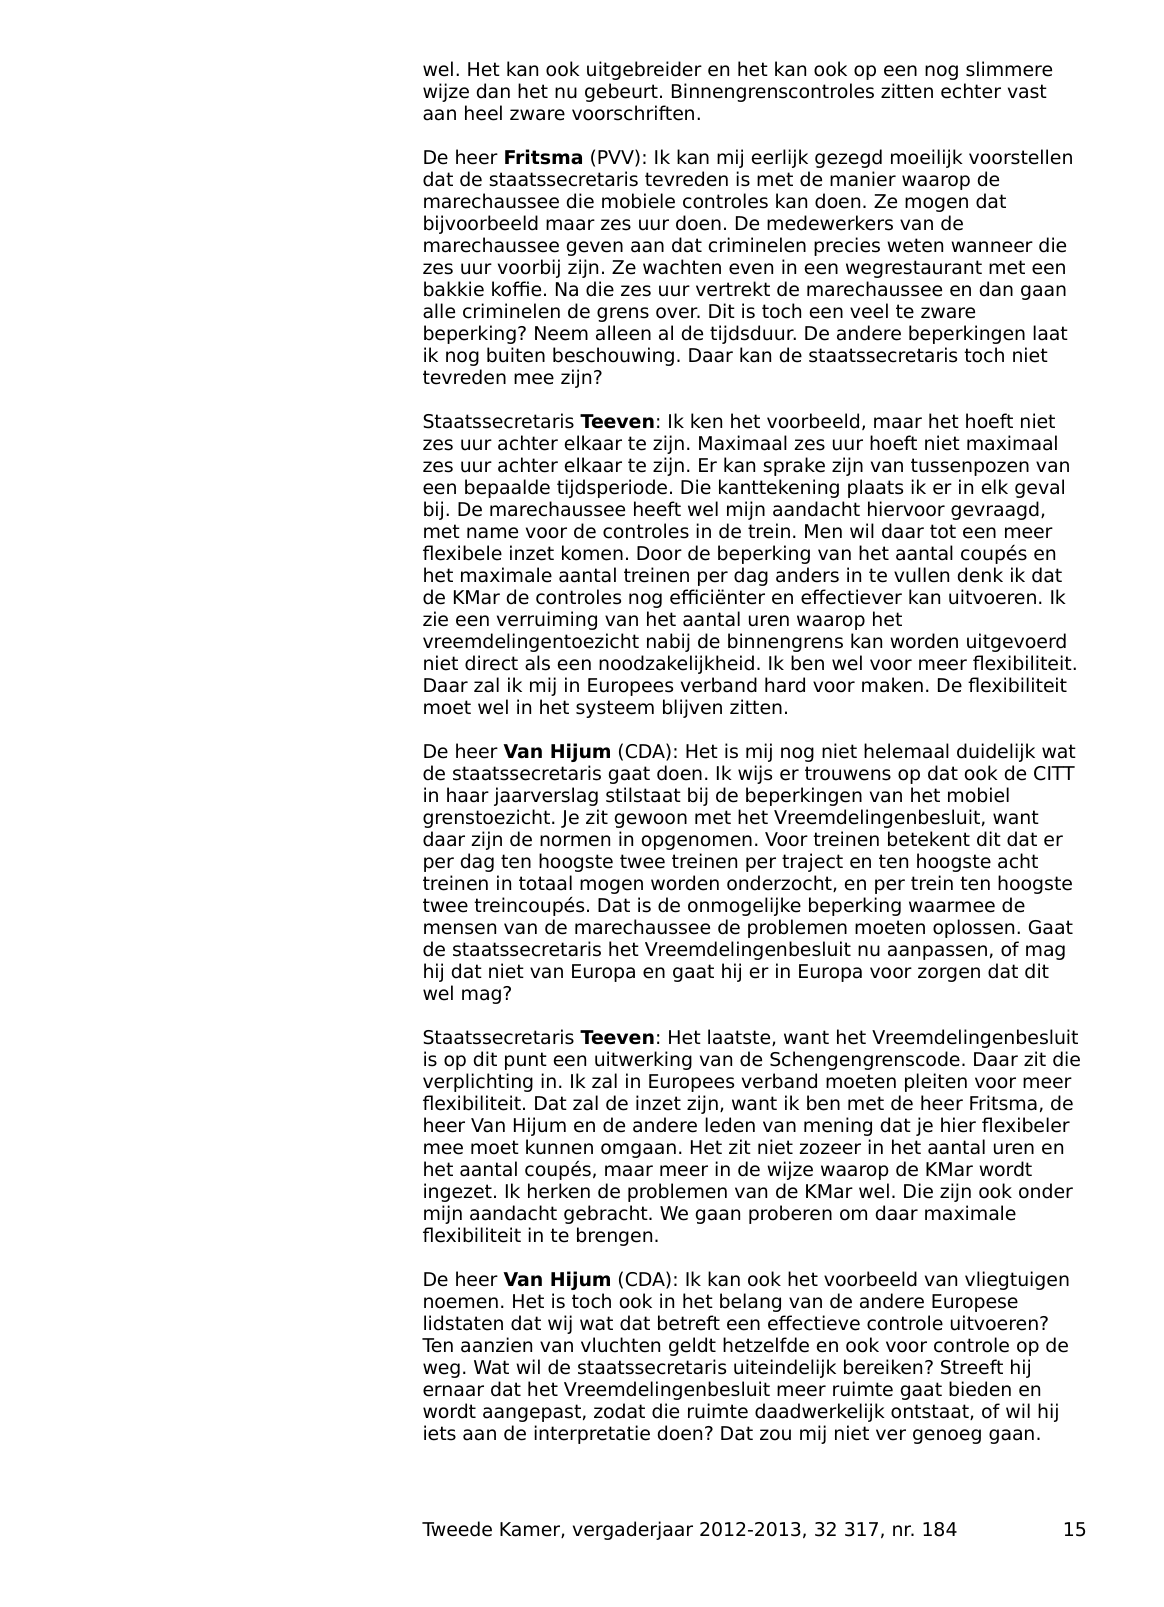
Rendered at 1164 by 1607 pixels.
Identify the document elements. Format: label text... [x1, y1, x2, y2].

text De heer Van Hijum (CDA): Het is mij nog niet helemaal duidelijk wat de staatssecretaris gaat doen. Ik wijs er trouwens op dat ook de CITT in haar jaarverslag stilstaat bij de beperkingen van het mobiel grenstoezicht. Je zit gewoon met het Vreemdelingenbesluit, want daar zijn de normen in opgenomen. Voor treinen betekent dit dat er per dag ten hoogste twee treinen per traject en ten hoogste acht treinen in totaal mogen worden onderzocht, en per trein ten hoogste twee treincoupés. Dat is de onmogelijke beperking waarmee de mensen van de marechaussee de problemen moeten oplossen. Gaat de staatssecretaris het Vreemdelingenbesluit nu aanpassen, of mag hij dat niet van Europa en gaat hij er in Europa voor zorgen dat dit wel mag? [422, 741, 1087, 1005]
text Staatssecretaris Teeven: Ik ken het voorbeeld, maar het hoeft niet zes uur achter elkaar te zijn. Maximaal zes uur hoeft niet maximaal zes uur achter elkaar te zijn. Er kan sprake zijn van tussenpozen van een bepaalde tijdsperiode. Die kanttekening plaats ik er in elk geval bij. De marechaussee heeft wel mijn aandacht hiervoor gevraagd, met name voor de controles in de trein. Men wil daar tot een meer flexibele inzet komen. Door de beperking van het aantal coupés en het maximale aantal treinen per dag anders in te vullen denk ik dat de KMar de controles nog efficiënter en effectiever kan uitvoeren. Ik zie een verruiming van het aantal uren waarop het vreemdelingentoezicht nabij de binnengrens kan worden uitgevoerd niet direct als een noodzakelijkheid. Ik ben wel voor meer flexibiliteit. Daar zal ik mij in Europees verband hard voor maken. De flexibiliteit moet wel in het systeem blijven zitten. [422, 411, 1087, 719]
text Staatssecretaris Teeven: Het laatste, want het Vreemdelingenbesluit is op dit punt een uitwerking van de Schengengrenscode. Daar zit die verplichting in. Ik zal in Europees verband moeten pleiten voor meer flexibiliteit. Dat zal de inzet zijn, want ik ben met de heer Fritsma, de heer Van Hijum en de andere leden van mening dat je hier flexibeler mee moet kunnen omgaan. Het zit niet zozeer in het aantal uren en het aantal coupés, maar meer in de wijze waarop de KMar wordt ingezet. Ik herken de problemen van de KMar wel. Die zijn ook onder mijn aandacht gebracht. We gaan proberen om daar maximale flexibiliteit in te brengen. [422, 1027, 1087, 1247]
text wel. Het kan ook uitgebreider en het kan ook op een nog slimmere wijze dan het nu gebeurt. Binnengrenscontroles zitten echter vast aan heel zware voorschriften. [422, 59, 1087, 125]
text De heer Van Hijum (CDA): Ik kan ook het voorbeeld van vliegtuigen noemen. Het is toch ook in het belang van de andere Europese lidstaten dat wij wat dat betreft een effectieve controle uitvoeren? Ten aanzien van vluchten geldt hetzelfde en ook voor controle op de weg. Wat wil de staatssecretaris uiteindelijk bereiken? Streeft hij ernaar dat het Vreemdelingenbesluit meer ruimte gaat bieden en wordt aangepast, zodat die ruimte daadwerkelijk ontstaat, of wil hij iets aan de interpretatie doen? Dat zou mij niet ver genoeg gaan. [422, 1269, 1087, 1445]
text De heer Fritsma (PVV): Ik kan mij eerlijk gezegd moeilijk voorstellen dat de staatssecretaris tevreden is met de manier waarop de marechaussee die mobiele controles kan doen. Ze mogen dat bijvoorbeeld maar zes uur doen. De medewerkers van de marechaussee geven aan dat criminelen precies weten wanneer die zes uur voorbij zijn. Ze wachten even in een wegrestaurant met een bakkie koffie. Na die zes uur vertrekt de marechaussee en dan gaan alle criminelen de grens over. Dit is toch een veel te zware beperking? Neem alleen al de tijdsduur. De andere beperkingen laat ik nog buiten beschouwing. Daar kan de staatssecretaris toch niet tevreden mee zijn? [422, 147, 1087, 389]
